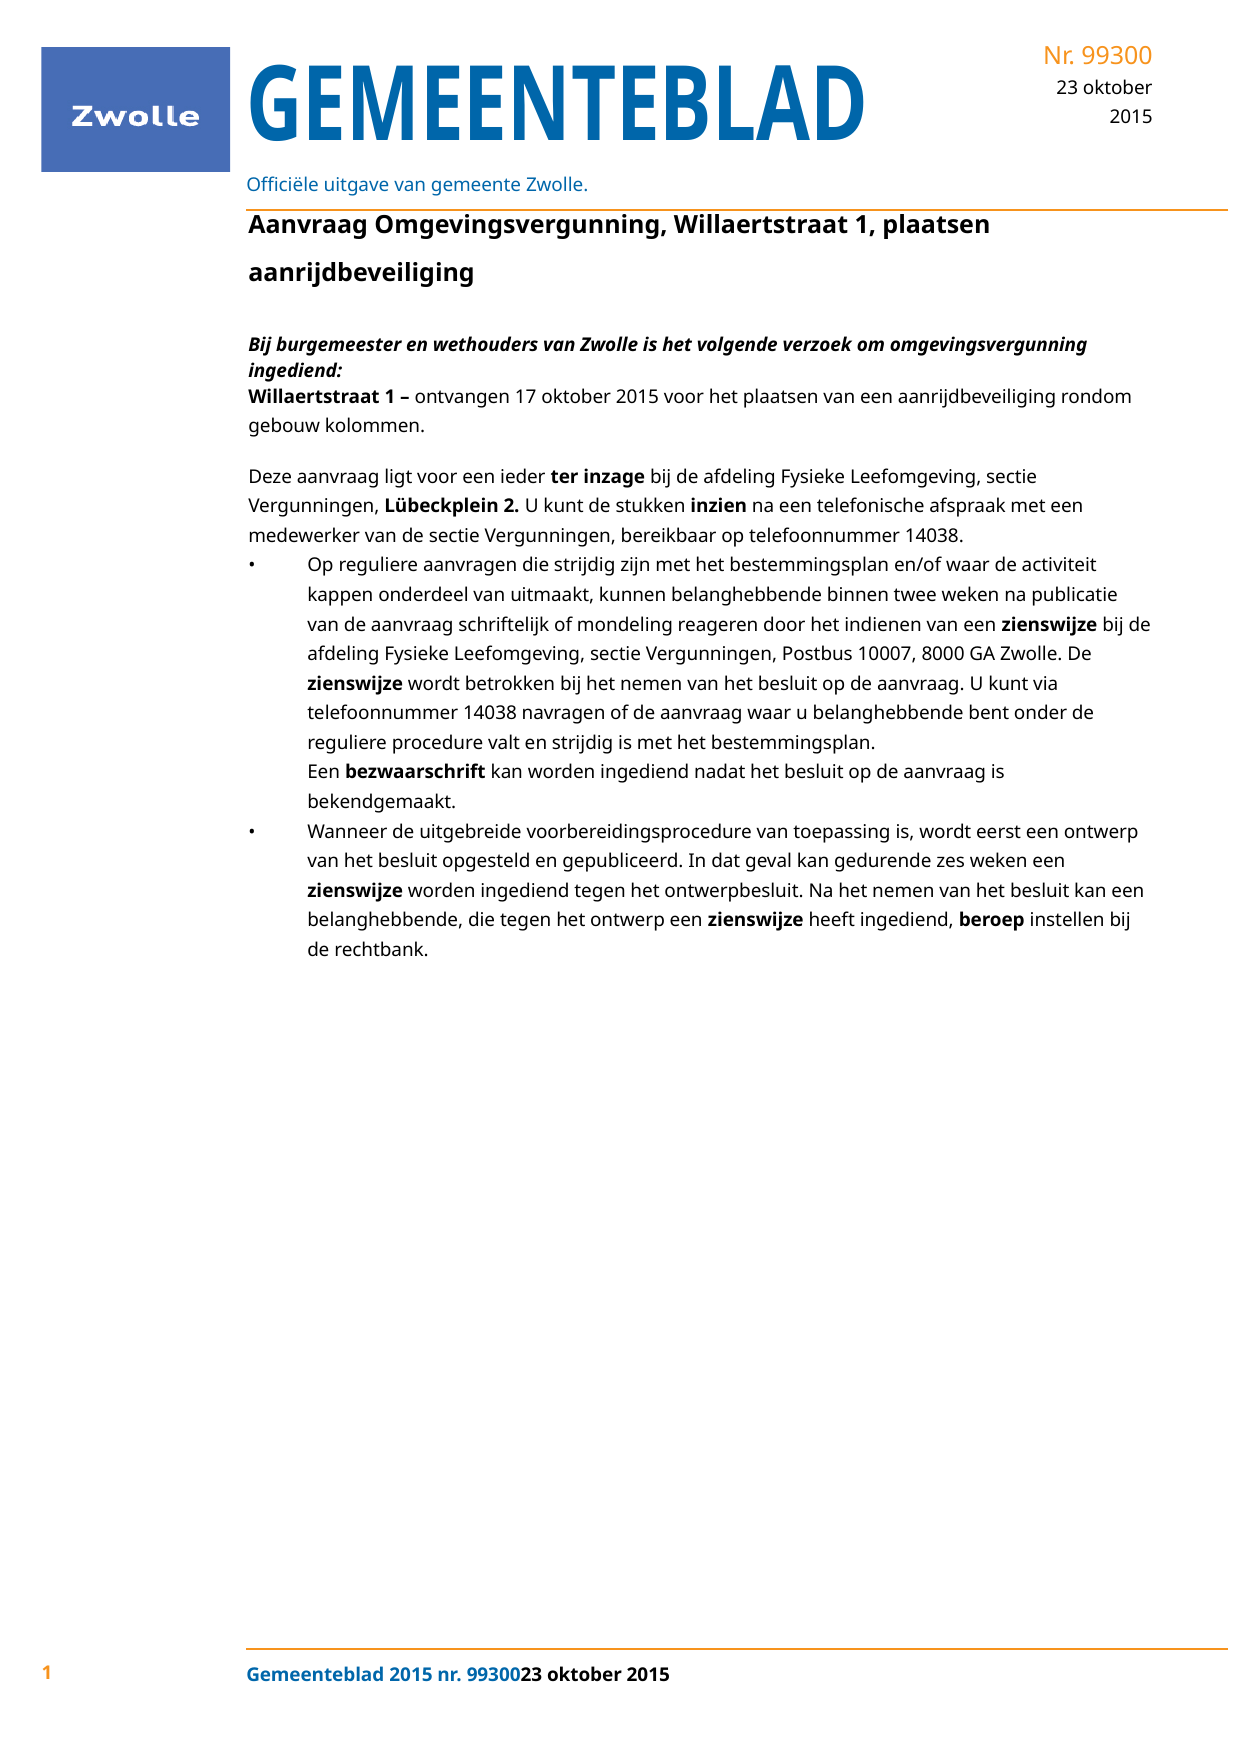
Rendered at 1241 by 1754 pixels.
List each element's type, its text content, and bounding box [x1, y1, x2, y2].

text Aanvraag Omgevingsvergunning, Willaertstraat 1, plaatsen aanrijdbeveiliging [248, 211, 1152, 288]
list Een bezwaarschrift kan worden ingediend nadat het besluit op de aanvraag is bekendgemaakt. [248, 759, 1152, 814]
text Deze aanvraag ligt voor een ieder ter inzage bij de afdeling Fysieke Leefomgeving, sectie Vergunningen, Lübeckplein 2. U kunt de stukken inzien na een telefonische afspraak met een medewerker van de sectie Vergunningen, bereikbaar op telefoonnummer 14038. [248, 463, 1152, 548]
list Op reguliere aanvragen die strijdig zijn met het bestemmingsplan en/of waar de activiteit kappen onderdeel van uitmaakt, kunnen belanghebbende binnen twee weken na publicatie van de aanvraag schriftelijk of mondeling reageren door het indienen van een zienswijze bij de afdeling Fysieke Leefomgeving, sectie Vergunningen, Postbus 10007, 8000 GA Zwolle. De zienswijze wordt betrokken bij het nemen van het besluit op de aanvraag. U kunt via telefoonnummer 14038 navragen of de aanvraag waar u belanghebbende bent onder de reguliere procedure valt en strijdig is met het bestemmingsplan. [248, 552, 1152, 755]
list Wanneer de uitgebreide voorbereidingsprocedure van toepassing is, wordt eerst een ontwerp van het besluit opgesteld en gepubliceerd. In dat geval kan gedurende zes weken een zienswijze worden ingediend tegen het ontwerpbesluit. Na het nemen van het besluit kan een belanghebbende, die tegen het ontwerp een zienswijze heeft ingediend, beroep instellen bij de rechtbank. [248, 818, 1152, 962]
text Willaertstraat 1 – ontvangen 17 oktober 2015 voor het plaatsen van een aanrijdbeveiliging rondom gebouw kolommen. [248, 383, 1152, 438]
text Bij burgemeester en wethouders van Zwolle is het volgende verzoek om omgevingsvergunning ingediend: [248, 331, 1152, 383]
picture [41, 47, 231, 172]
